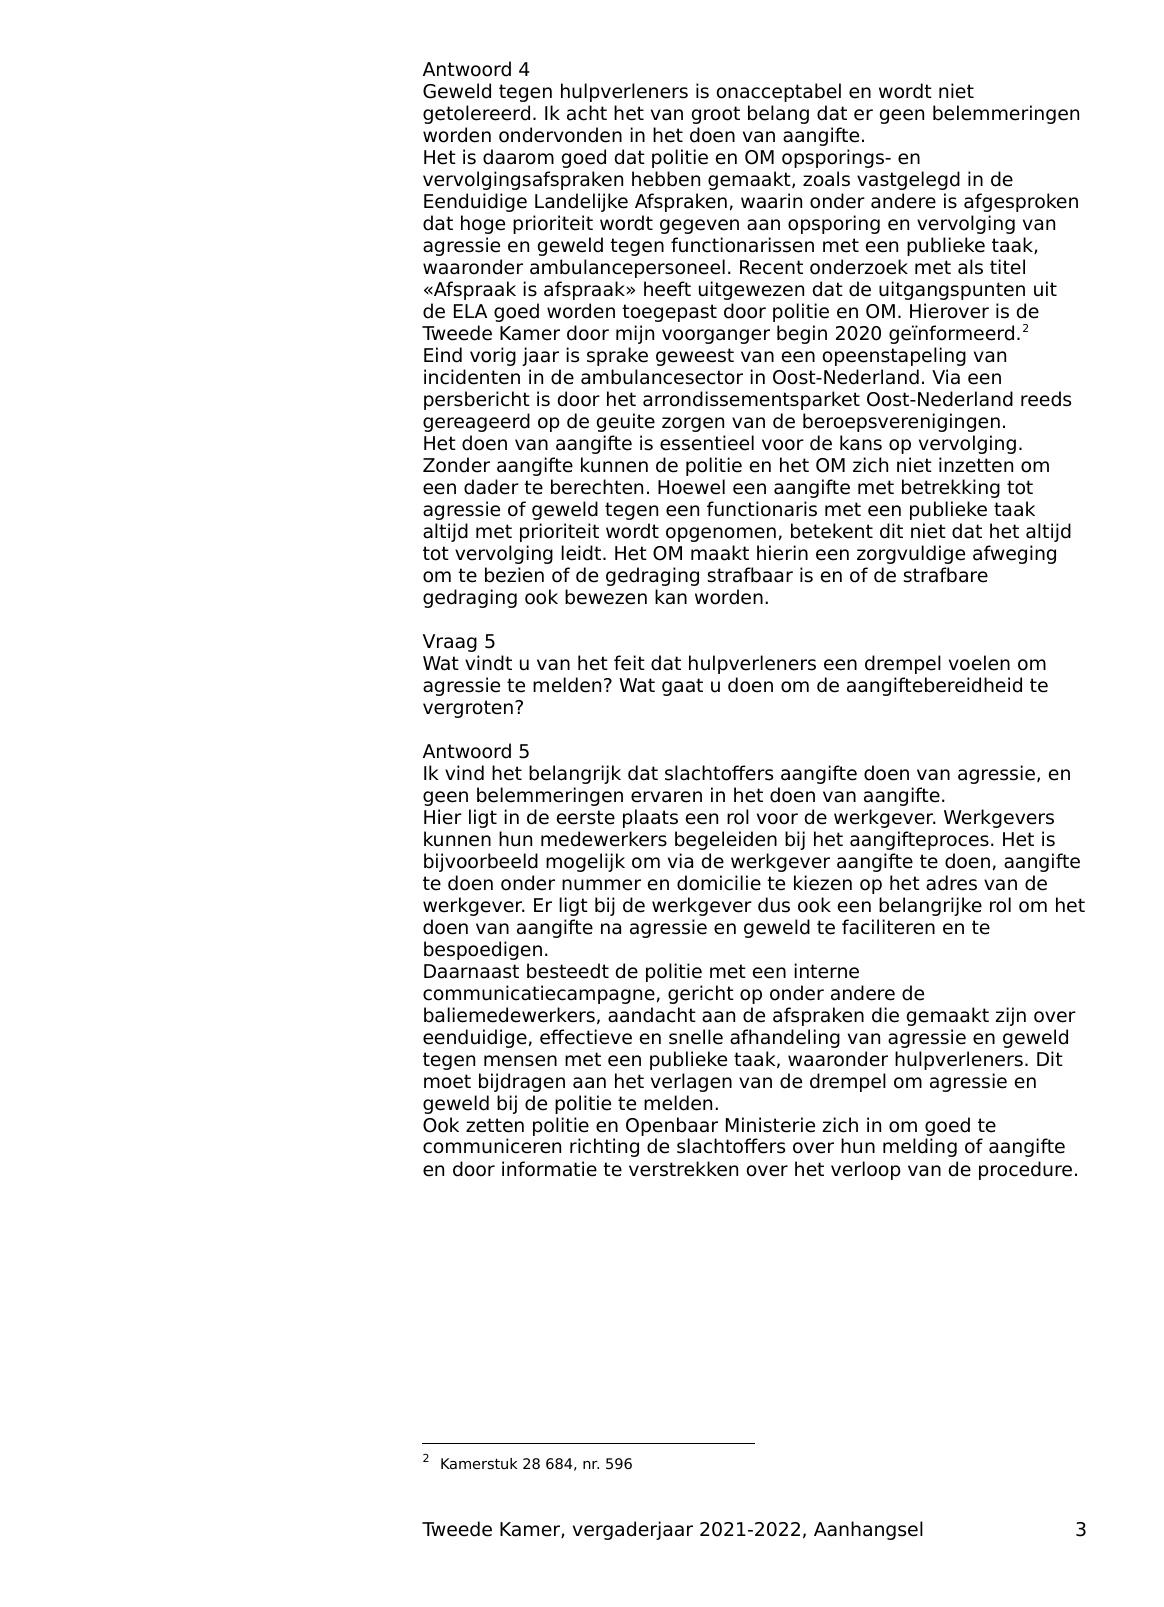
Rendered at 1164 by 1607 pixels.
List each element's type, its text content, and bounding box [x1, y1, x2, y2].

text Antwoord 4 [422, 59, 1087, 81]
text Eind vorig jaar is sprake geweest van een opeenstapeling van incidenten in de ambulancesector in Oost-Nederland. Via een persbericht is door het arrondissementsparket Oost-Nederland reeds gereageerd op de geuite zorgen van de beroepsverenigingen. [422, 345, 1087, 433]
text Kamerstuk 28 684, nr. 596 [422, 1452, 1087, 1474]
text Ik vind het belangrijk dat slachtoffers aangifte doen van agressie, en geen belemmeringen ervaren in het doen van aangifte. [422, 763, 1087, 807]
text Ook zetten politie en Openbaar Ministerie zich in om goed te communiceren richting de slachtoffers over hun melding of aangifte en door informatie te verstrekken over het verloop van de procedure. [422, 1114, 1087, 1180]
text Het doen van aangifte is essentieel voor de kans op vervolging. Zonder aangifte kunnen de politie en het OM zich niet inzetten om een dader te berechten. Hoewel een aangifte met betrekking tot agressie of geweld tegen een functionaris met een publieke taak altijd met prioriteit wordt opgenomen, betekent dit niet dat het altijd tot vervolging leidt. Het OM maakt hierin een zorgvuldige afweging om te bezien of de gedraging strafbaar is en of de strafbare gedraging ook bewezen kan worden. [422, 433, 1087, 608]
text Daarnaast besteedt de politie met een interne communicatiecampagne, gericht op onder andere de baliemedewerkers, aandacht aan de afspraken die gemaakt zijn over eenduidige, effectieve en snelle afhandeling van agressie en geweld tegen mensen met een publieke taak, waaronder hulpverleners. Dit moet bijdragen aan het verlagen van de drempel om agressie en geweld bij de politie te melden. [422, 961, 1087, 1114]
text Het is daarom goed dat politie en OM opsporings- en vervolgingsafspraken hebben gemaakt, zoals vastgelegd in de Eenduidige Landelijke Afspraken, waarin onder andere is afgesproken dat hoge prioriteit wordt gegeven aan opsporing en vervolging van agressie en geweld tegen functionarissen met een publieke taak, waaronder ambulancepersoneel. Recent onderzoek met als titel «Afspraak is afspraak» heeft uitgewezen dat de uitgangspunten uit de ELA goed worden toegepast door politie en OM. Hierover is de Tweede Kamer door mijn voorganger begin 2020 geïnformeerd. [422, 147, 1087, 345]
text Hier ligt in de eerste plaats een rol voor de werkgever. Werkgevers kunnen hun medewerkers begeleiden bij het aangifteproces. Het is bijvoorbeeld mogelijk om via de werkgever aangifte te doen, aangifte te doen onder nummer en domicilie te kiezen op het adres van de werkgever. Er ligt bij de werkgever dus ook een belangrijke rol om het doen van aangifte na agressie en geweld te faciliteren en te bespoedigen. [422, 807, 1087, 961]
text Antwoord 5 [422, 741, 1087, 763]
text Geweld tegen hulpverleners is onacceptabel en wordt niet getolereerd. Ik acht het van groot belang dat er geen belemmeringen worden ondervonden in het doen van aangifte. [422, 81, 1087, 147]
text Wat vindt u van het feit dat hulpverleners een drempel voelen om agressie te melden? Wat gaat u doen om de aangiftebereidheid te vergroten? [422, 653, 1087, 719]
text Vraag 5 [422, 631, 1087, 653]
